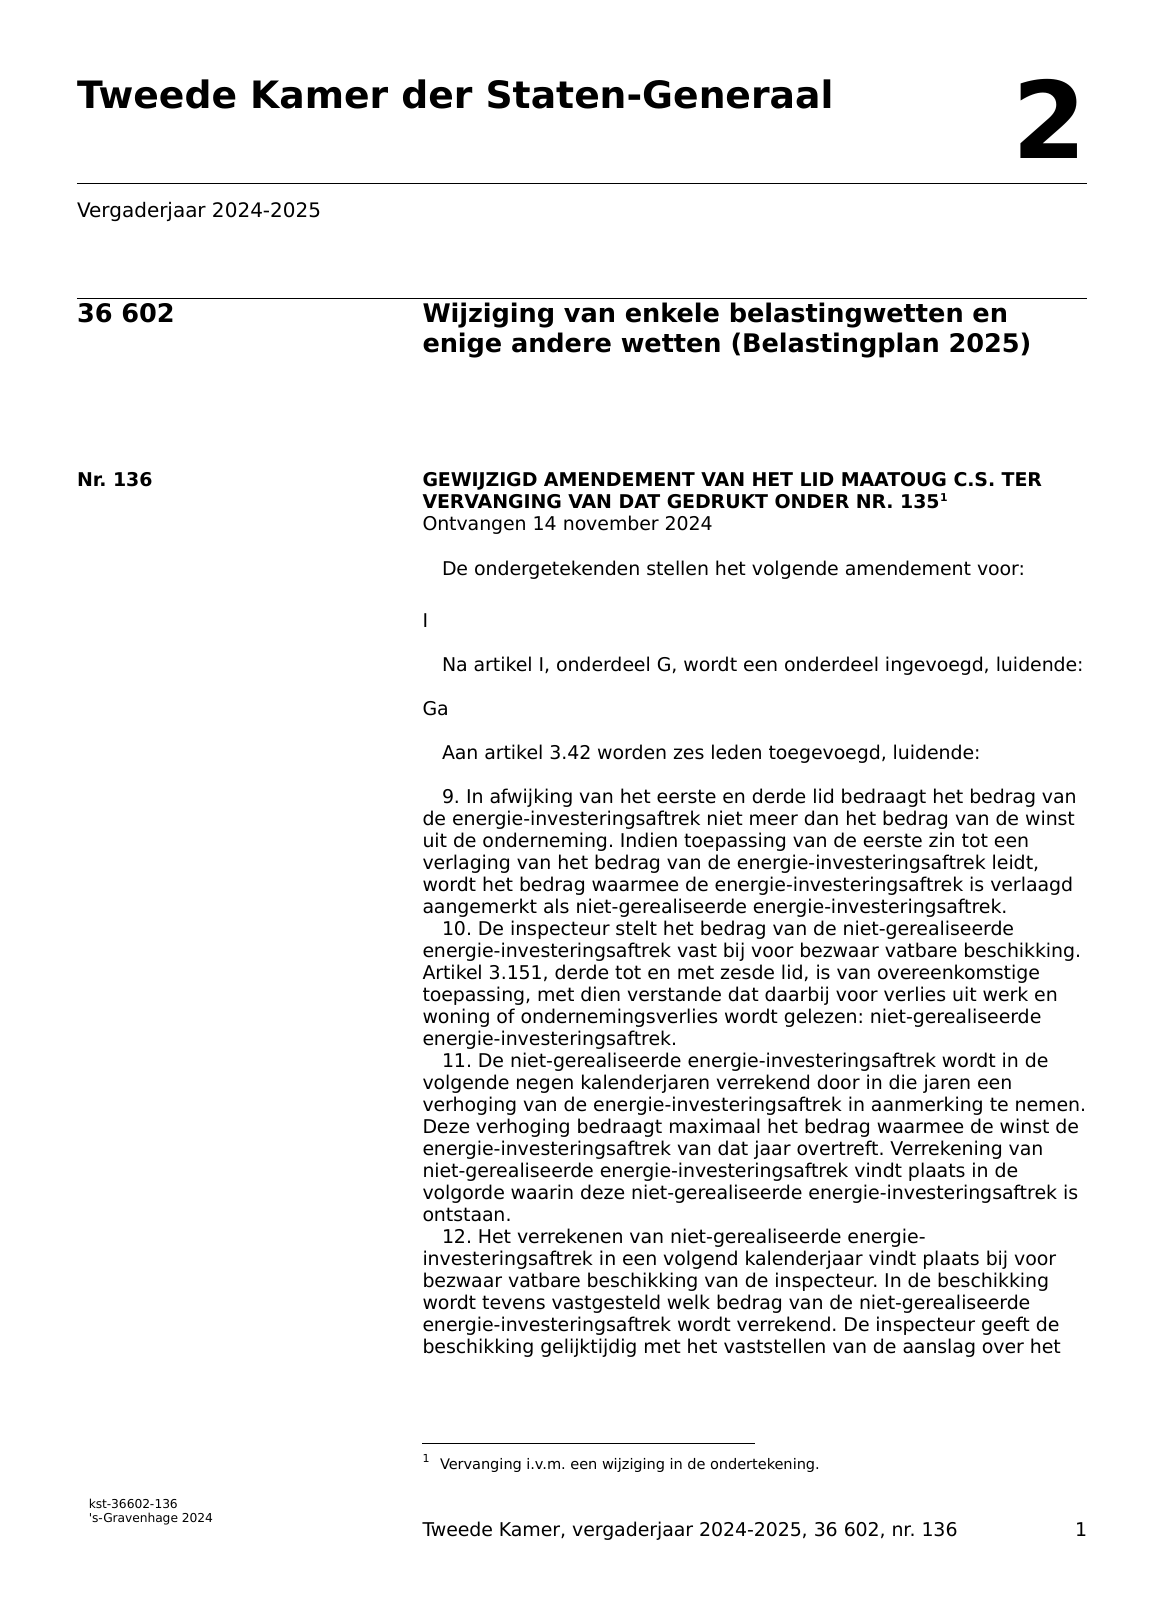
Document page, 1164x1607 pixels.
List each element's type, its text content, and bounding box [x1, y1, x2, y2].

text Vervanging i.v.m. een wijziging in de ondertekening. [422, 1452, 1087, 1474]
table_header 2 [886, 59, 1087, 183]
text Aan artikel 3.42 worden zes leden toegevoegd, luidende: [422, 742, 1087, 764]
text kst-36602-136 [88, 1497, 323, 1511]
text 12. Het verrekenen van niet-gerealiseerde energie-investeringsaftrek in een volgend kalenderjaar vindt plaats bij voor bezwaar vatbare beschikking van de inspecteur. In de beschikking wordt tevens vastgesteld welk bedrag van de niet-gerealiseerde energie-investeringsaftrek wordt verrekend. De inspecteur geeft de beschikking gelijktijdig met het vaststellen van de aanslag over het [422, 1226, 1087, 1358]
text Na artikel I, onderdeel G, wordt een onderdeel ingevoegd, luidende: [422, 654, 1087, 676]
subtitle 36 602 Wijziging van enkele belastingwetten en enige andere wetten (Belastingplan 2025) [77, 299, 1087, 358]
text 11. De niet-gerealiseerde energie-investeringsaftrek wordt in de volgende negen kalenderjaren verrekend door in die jaren een verhoging van de energie-investeringsaftrek in aanmerking te nemen. Deze verhoging bedraagt maximaal het bedrag waarmee de winst de energie-investeringsaftrek van dat jaar overtreft. Verrekening van niet-gerealiseerde energie-investeringsaftrek vindt plaats in de volgorde waarin deze niet-gerealiseerde energie-investeringsaftrek is ontstaan. [422, 1050, 1087, 1226]
text 10. De inspecteur stelt het bedrag van de niet-gerealiseerde energie-investeringsaftrek vast bij voor bezwaar vatbare beschikking. Artikel 3.151, derde tot en met zesde lid, is van overeenkomstige toepassing, met dien verstande dat daarbij voor verlies uit werk en woning of ondernemingsverlies wordt gelezen: niet-gerealiseerde energie-investeringsaftrek. [422, 918, 1087, 1050]
text De ondergetekenden stellen het volgende amendement voor: [422, 557, 1087, 579]
subtitle Nr. 136 GEWIJZIGD AMENDEMENT VAN HET LID MAATOUG C.S. TER VERVANGING VAN DAT GEDRUKT ONDER NR. 135 [77, 469, 1087, 513]
text 9. In afwijking van het eerste en derde lid bedraagt het bedrag van de energie-investeringsaftrek niet meer dan het bedrag van de winst uit de onderneming. Indien toepassing van de eerste zin tot een verlaging van het bedrag van de energie-investeringsaftrek leidt, wordt het bedrag waarmee de energie-investeringsaftrek is verlaagd aangemerkt als niet-gerealiseerde energie-investeringsaftrek. [422, 786, 1087, 918]
table_cell Vergaderjaar 2024-2025 [77, 184, 1087, 298]
text Ontvangen 14 november 2024 [422, 513, 1087, 535]
text 's-Gravenhage 2024 [88, 1511, 323, 1525]
table_header Tweede Kamer der Staten-Generaal [77, 59, 886, 183]
subtitle I [422, 609, 1087, 631]
text Ga [422, 698, 1087, 720]
